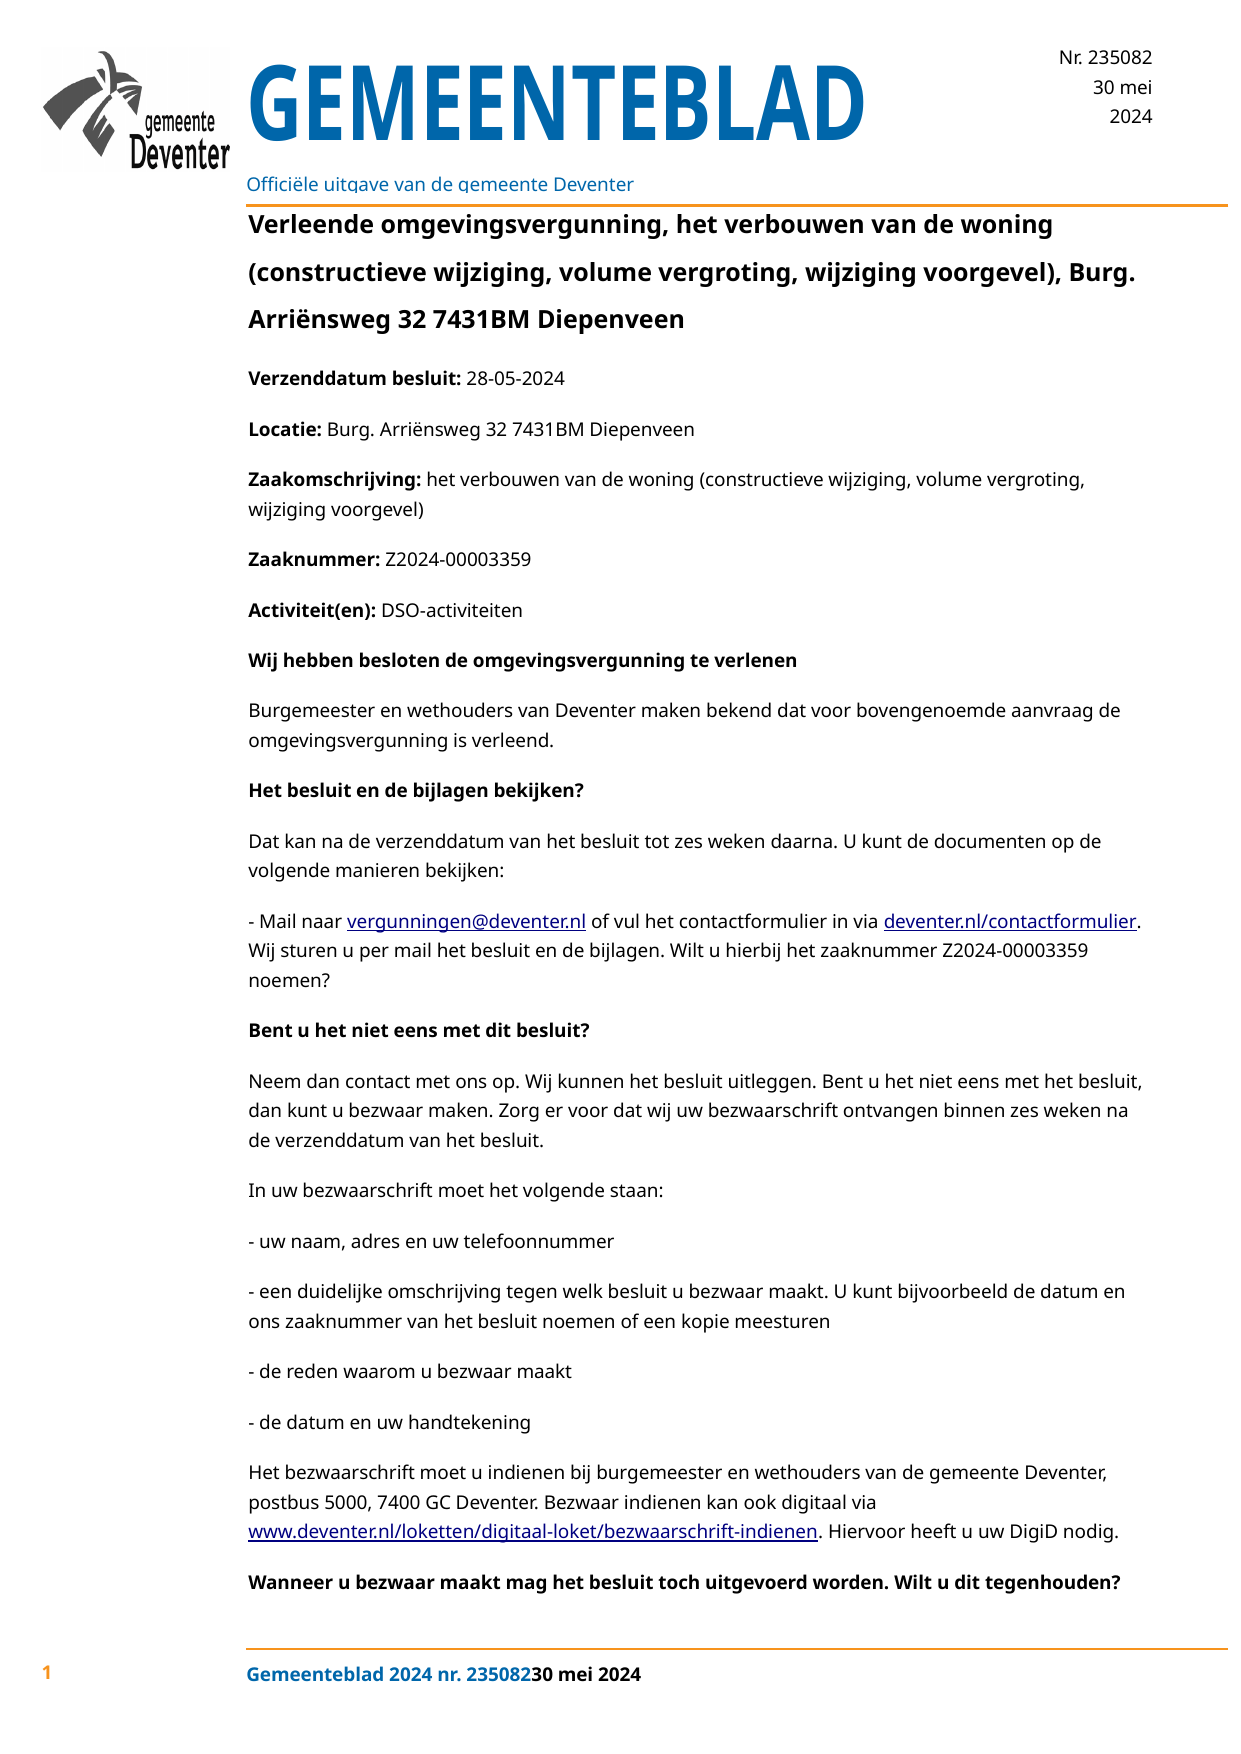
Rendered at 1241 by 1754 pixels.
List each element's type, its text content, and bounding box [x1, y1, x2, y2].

picture [41, 47, 231, 172]
text Activiteit(en): DSO-activiteiten [248, 597, 1152, 622]
text Verleende omgevingsvergunning, het verbouwen van de woning (constructieve wijziging, volume vergroting, wijziging voorgevel), Burg. Arriënsweg 32 7431BM Diepenveen [248, 207, 1152, 336]
text - Mail naar vergunningen@deventer.nl of vul het contactformulier in via deventer.nl/contactformulier. Wij sturen u per mail het besluit en de bijlagen. Wilt u hierbij het zaaknummer Z2024-00003359 noemen? [248, 908, 1152, 993]
text Dat kan na de verzenddatum van het besluit tot zes weken daarna. U kunt de documenten op de volgende manieren bekijken: [248, 828, 1152, 883]
text Wij hebben besloten de omgevingsvergunning te verlenen [248, 647, 1152, 673]
text - een duidelijke omschrijving tegen welk besluit u bezwaar maakt. U kunt bijvoorbeeld de datum en ons zaaknummer van het besluit noemen of een kopie meesturen [248, 1278, 1152, 1334]
text Wanneer u bezwaar maakt mag het besluit toch uitgevoerd worden. Wilt u dit tegenhouden? [248, 1569, 1152, 1594]
text Zaaknummer: Z2024-00003359 [248, 546, 1152, 572]
text Bent u het niet eens met dit besluit? [248, 1018, 1152, 1043]
text Verzenddatum besluit: 28-05-2024 [248, 366, 1152, 391]
text Zaakomschrijving: het verbouwen van de woning (constructieve wijziging, volume vergroting, wijziging voorgevel) [248, 466, 1152, 522]
text Het bezwaarschrift moet u indienen bij burgemeester en wethouders van de gemeente Deventer, postbus 5000, 7400 GC Deventer. Bezwaar indienen kan ook digitaal via www.deventer.nl/loketten/digitaal-loket/bezwaarschrift-indienen. Hiervoor heeft u uw DigiD nodig. [248, 1459, 1152, 1544]
text - de datum en uw handtekening [248, 1409, 1152, 1434]
text - uw naam, adres en uw telefoonnummer [248, 1228, 1152, 1254]
text Locatie: Burg. Arriënsweg 32 7431BM Diepenveen [248, 416, 1152, 442]
text - de reden waarom u bezwaar maakt [248, 1358, 1152, 1384]
text Neem dan contact met ons op. Wij kunnen het besluit uitleggen. Bent u het niet eens met het besluit, dan kunt u bezwaar maken. Zorg er voor dat wij uw bezwaarschrift ontvangen binnen zes weken na de verzenddatum van het besluit. [248, 1068, 1152, 1153]
text Burgemeester en wethouders van Deventer maken bekend dat voor bovengenoemde aanvraag de omgevingsvergunning is verleend. [248, 698, 1152, 753]
text In uw bezwaarschrift moet het volgende staan: [248, 1178, 1152, 1203]
text Het besluit en de bijlagen bekijken? [248, 778, 1152, 803]
